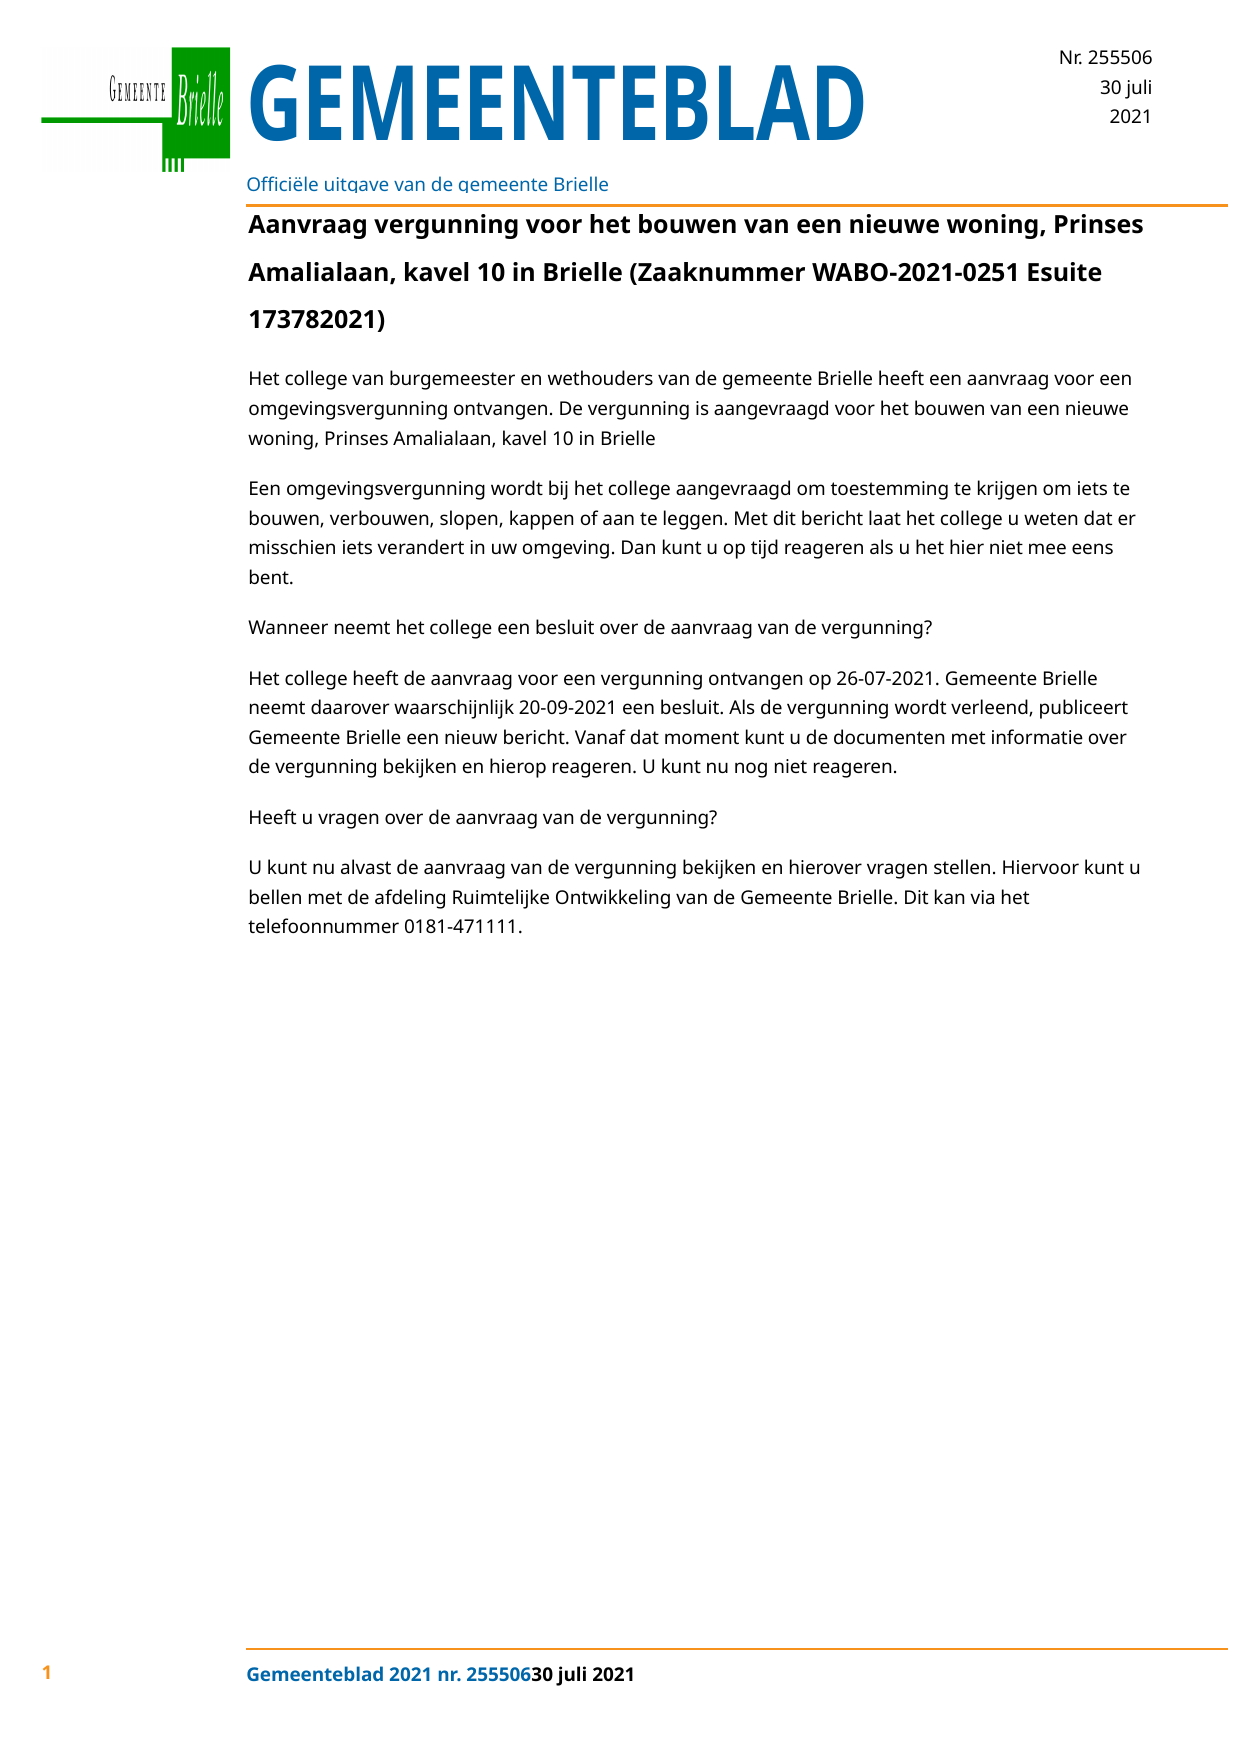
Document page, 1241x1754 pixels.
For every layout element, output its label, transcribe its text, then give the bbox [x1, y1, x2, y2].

text Aanvraag vergunning voor het bouwen van een nieuwe woning, Prinses Amalialaan, kavel 10 in Brielle (Zaaknummer WABO-2021-0251 Esuite 173782021) [248, 207, 1152, 336]
text Het college van burgemeester en wethouders van de gemeente Brielle heeft een aanvraag voor een omgevingsvergunning ontvangen. De vergunning is aangevraagd voor het bouwen van een nieuwe woning, Prinses Amalialaan, kavel 10 in Brielle [248, 366, 1152, 450]
text Een omgevingsvergunning wordt bij het college aangevraagd om toestemming te krijgen om iets te bouwen, verbouwen, slopen, kappen of aan te leggen. Met dit bericht laat het college u weten dat er misschien iets verandert in uw omgeving. Dan kunt u op tijd reageren als u het hier niet mee eens bent. [248, 475, 1152, 589]
text Het college heeft de aanvraag voor een vergunning ontvangen op 26-07-2021. Gemeente Brielle neemt daarover waarschijnlijk 20-09-2021 een besluit. Als de vergunning wordt verleend, publiceert Gemeente Brielle een nieuw bericht. Vanaf dat moment kunt u de documenten met informatie over de vergunning bekijken en hierop reageren. U kunt nu nog niet reageren. [248, 665, 1152, 779]
picture [41, 47, 231, 172]
text Wanneer neemt het college een besluit over de aanvraag van de vergunning? [248, 614, 1152, 640]
text Heeft u vragen over de aanvraag van de vergunning? [248, 804, 1152, 829]
text U kunt nu alvast de aanvraag van de vergunning bekijken en hierover vragen stellen. Hiervoor kunt u bellen met de afdeling Ruimtelijke Ontwikkeling van de Gemeente Brielle. Dit kan via het telefoonnummer 0181-471111. [248, 854, 1152, 939]
